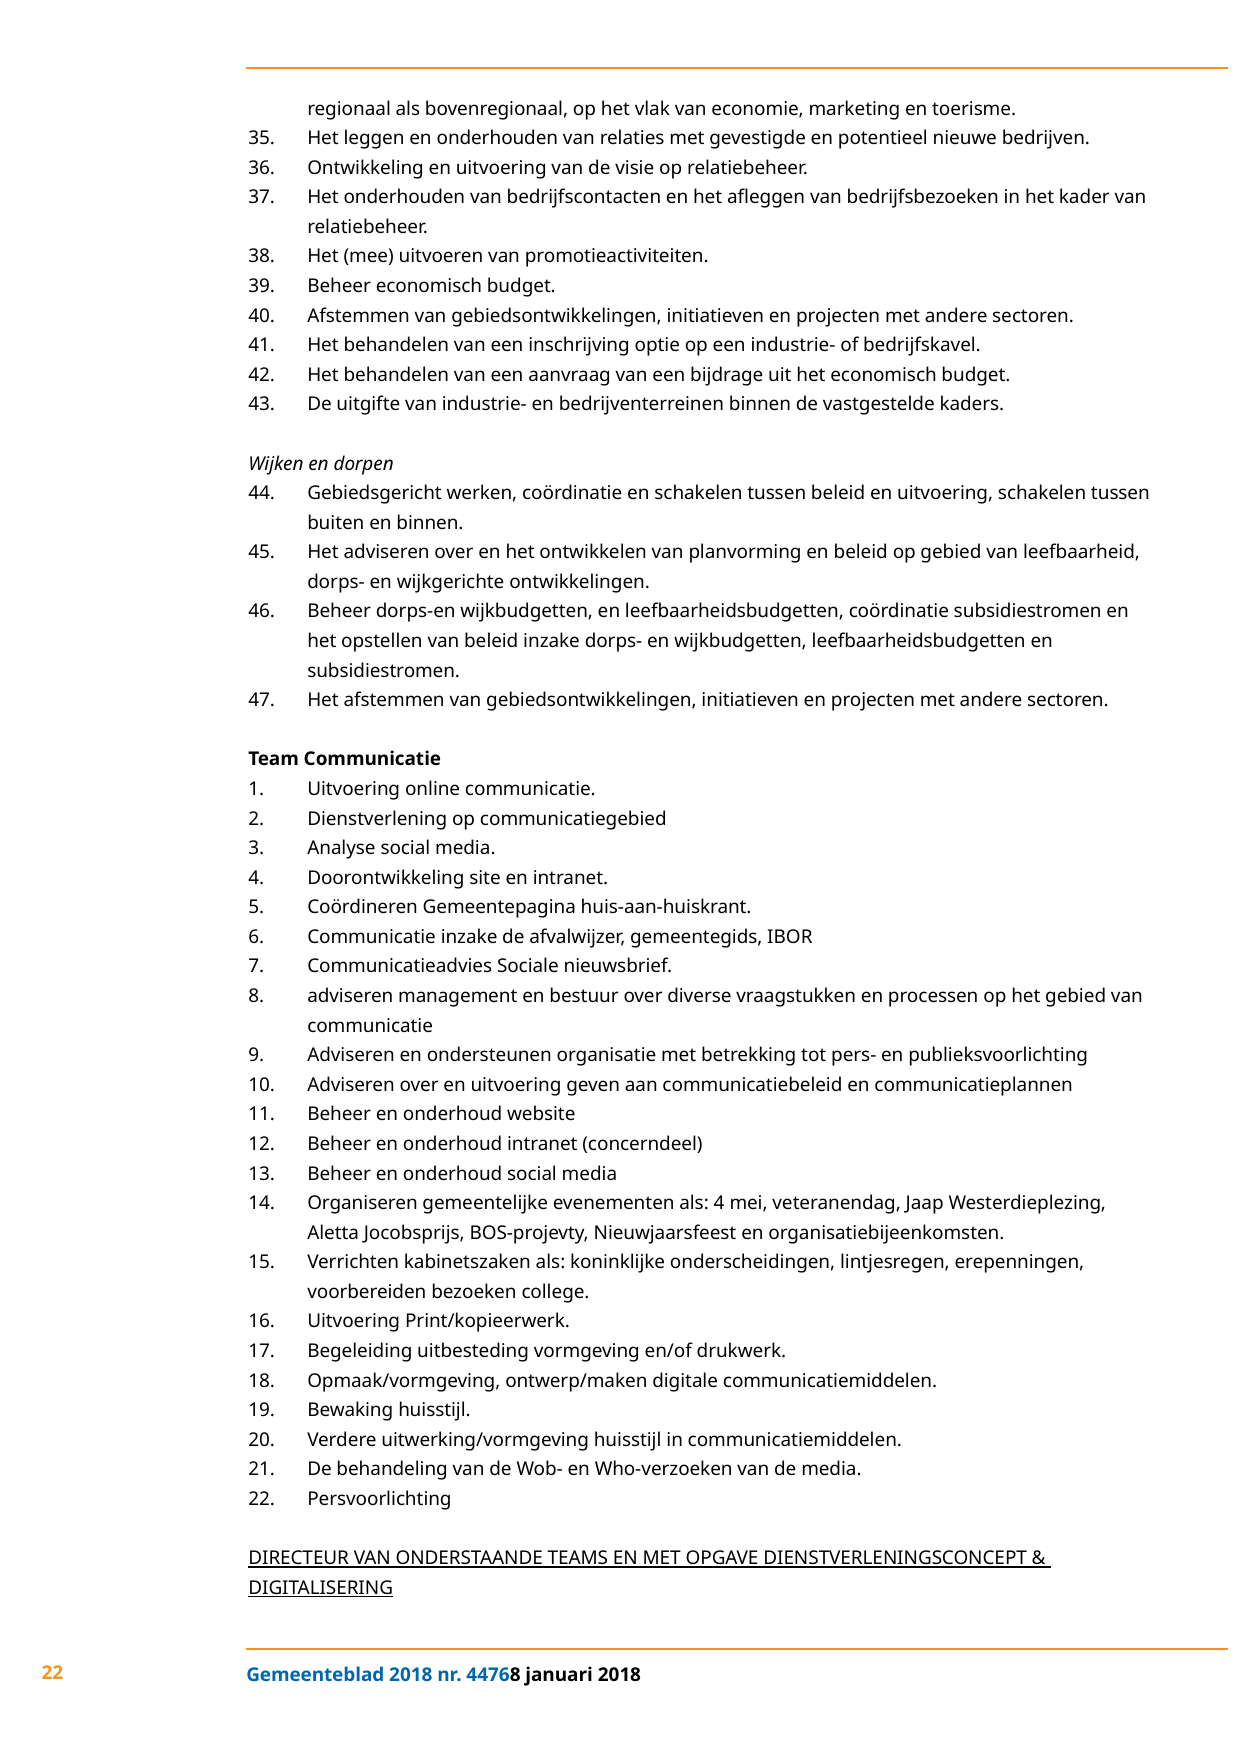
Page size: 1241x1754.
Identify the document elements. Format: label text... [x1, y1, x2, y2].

list De behandeling van de Wob- en Who-verzoeken van de media. [248, 1456, 1152, 1481]
list Uitvoering Print/kopieerwerk. [248, 1308, 1152, 1333]
list Begeleiding uitbesteding vormgeving en/of drukwerk. [248, 1337, 1152, 1363]
list Het onderhouden van bedrijfscontacten en het afleggen van bedrijfsbezoeken in het kader van relatiebeheer. [248, 183, 1152, 239]
list Het (mee) uitvoeren van promotieactiviteiten. [248, 243, 1152, 268]
list Verrichten kabinetszaken als: koninklijke onderscheidingen, lintjesregen, erepenningen, voorbereiden bezoeken college. [248, 1248, 1152, 1304]
list Het afstemmen van gebiedsontwikkelingen, initiatieven en projecten met andere sectoren. [248, 686, 1152, 712]
list Beheer en onderhoud intranet (concerndeel) [248, 1130, 1152, 1156]
list Adviseren over en uitvoering geven aan communicatiebeleid en communicatieplannen [248, 1071, 1152, 1097]
list De uitgifte van industrie- en bedrijventerreinen binnen de vastgestelde kaders. [248, 391, 1152, 416]
list Het behandelen van een aanvraag van een bijdrage uit het economisch budget. [248, 361, 1152, 387]
list adviseren management en bestuur over diverse vraagstukken en processen op het gebied van communicatie [248, 982, 1152, 1038]
list Ontwikkeling en uitvoering van de visie op relatiebeheer. [248, 154, 1152, 180]
list Communicatie inzake de afvalwijzer, gemeentegids, IBOR [248, 923, 1152, 949]
list Communicatieadvies Sociale nieuwsbrief. [248, 953, 1152, 978]
list Dienstverlening op communicatiegebied [248, 805, 1152, 831]
list Organiseren gemeentelijke evenementen als: 4 mei, veteranendag, Jaap Westerdieplezing, Aletta Jocobsprijs, BOS-projevty, Nieuwjaarsfeest en organisatiebijeenkomsten. [248, 1189, 1152, 1245]
list Gebiedsgericht werken, coördinatie en schakelen tussen beleid en uitvoering, schakelen tussen buiten en binnen. [248, 479, 1152, 535]
list Afstemmen van gebiedsontwikkelingen, initiatieven en projecten met andere sectoren. [248, 302, 1152, 328]
list Adviseren en ondersteunen organisatie met betrekking tot pers- en publieksvoorlichting [248, 1041, 1152, 1067]
list regionaal als bovenregionaal, op het vlak van economie, marketing en toerisme. [248, 95, 1152, 121]
list Beheer en onderhoud website [248, 1101, 1152, 1126]
list Het leggen en onderhouden van relaties met gevestigde en potentieel nieuwe bedrijven. [248, 124, 1152, 150]
list Uitvoering online communicatie. [248, 775, 1152, 801]
list Het adviseren over en het ontwikkelen van planvorming en beleid op gebied van leefbaarheid, dorps- en wijkgerichte ontwikkelingen. [248, 538, 1152, 594]
list Doorontwikkeling site en intranet. [248, 864, 1152, 890]
list Het behandelen van een inschrijving optie op een industrie- of bedrijfskavel. [248, 331, 1152, 357]
list Opmaak/vormgeving, ontwerp/maken digitale communicatiemiddelen. [248, 1367, 1152, 1393]
list Bewaking huisstijl. [248, 1396, 1152, 1422]
list Beheer en onderhoud social media [248, 1160, 1152, 1186]
picture [41, 47, 231, 172]
text Team Communicatie [248, 746, 1152, 771]
list Persvoorlichting [248, 1485, 1152, 1511]
list Beheer economisch budget. [248, 272, 1152, 298]
list Beheer dorps-en wijkbudgetten, en leefbaarheidsbudgetten, coördinatie subsidiestromen en het opstellen van beleid inzake dorps- en wijkbudgetten, leefbaarheidsbudgetten en subsidiestromen. [248, 598, 1152, 683]
list Verdere uitwerking/vormgeving huisstijl in communicatiemiddelen. [248, 1426, 1152, 1452]
list Coördineren Gemeentepagina huis-aan-huiskrant. [248, 893, 1152, 919]
text Wijken en dorpen [248, 450, 1152, 476]
list Analyse social media. [248, 834, 1152, 860]
text DIRECTEUR VAN ONDERSTAANDE TEAMS EN MET OPGAVE DIENSTVERLENINGSCONCEPT & DIGITALISERING [248, 1544, 1152, 1600]
